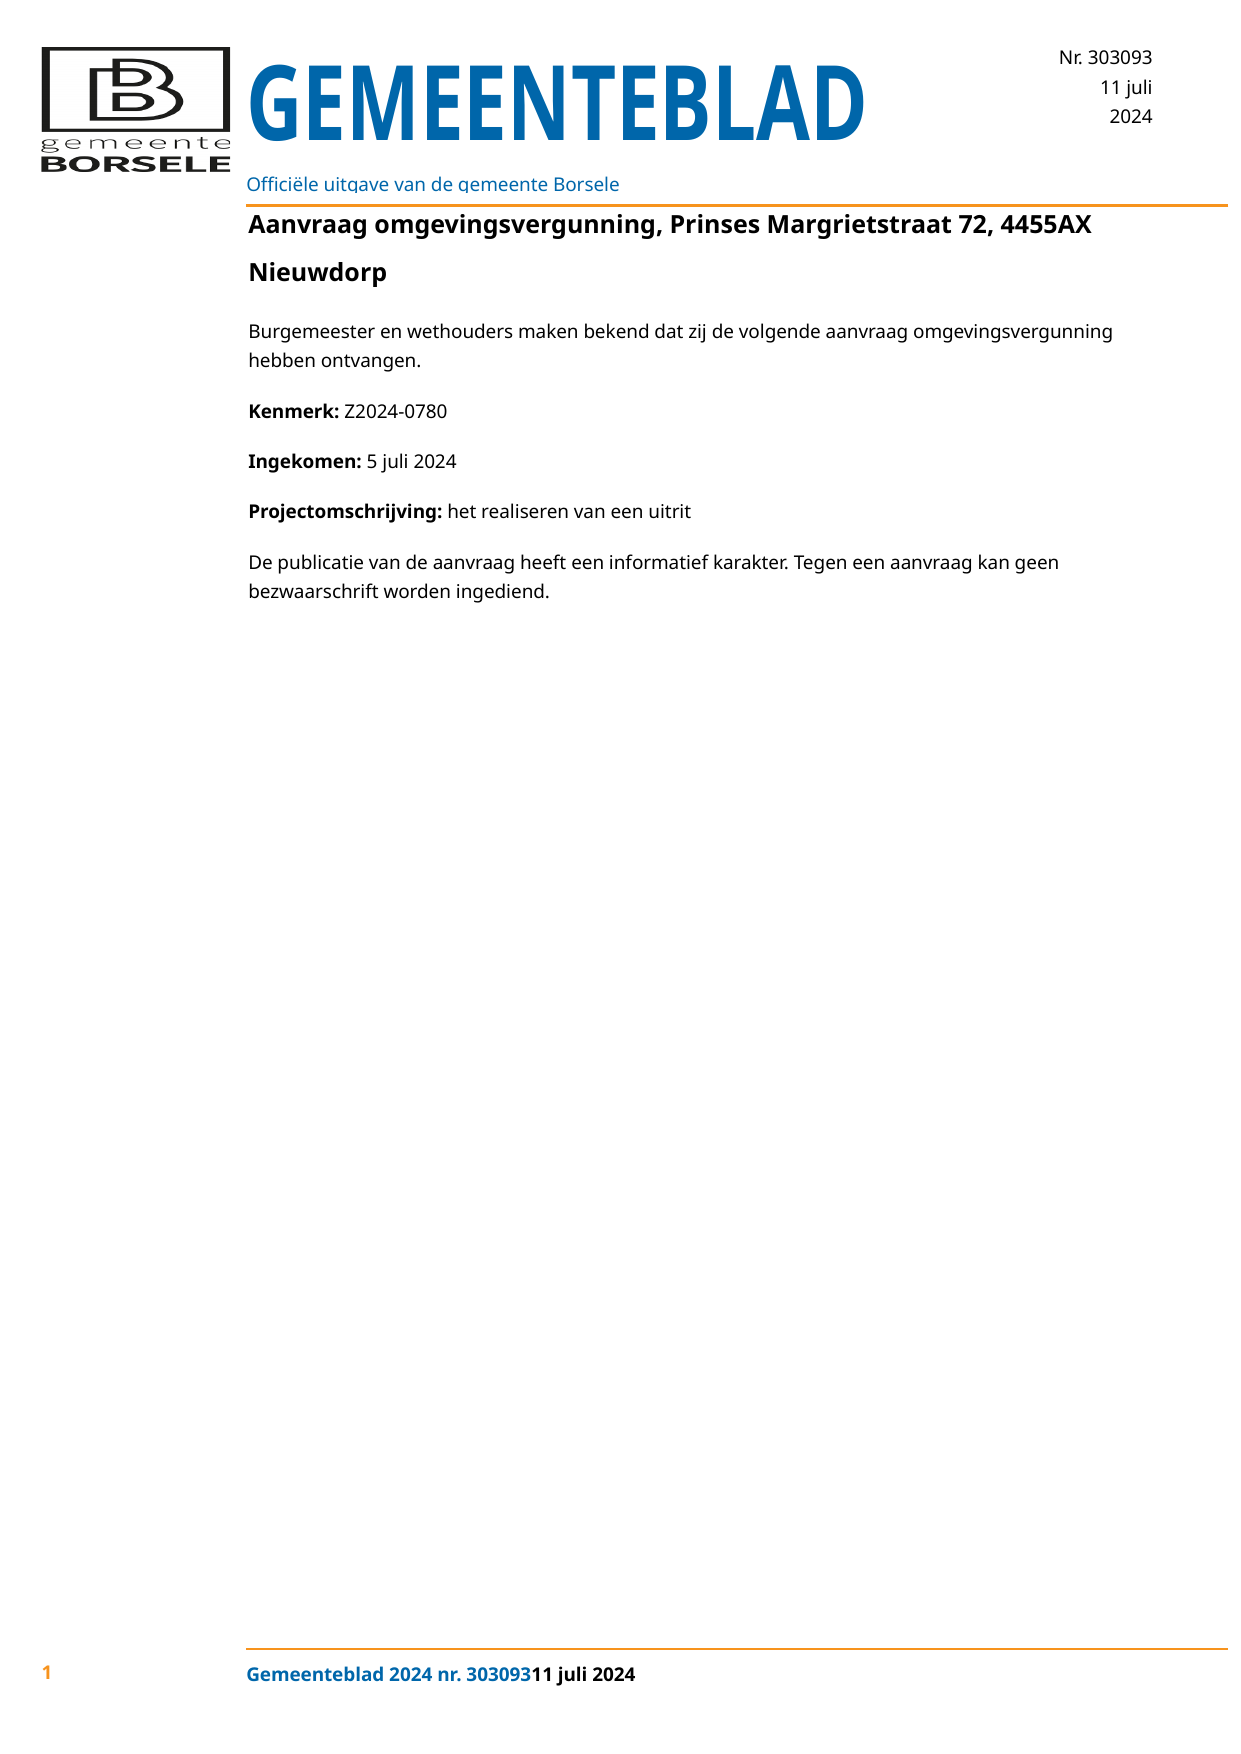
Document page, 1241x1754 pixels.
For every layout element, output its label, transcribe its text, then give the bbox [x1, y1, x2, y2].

text Projectomschrijving: het realiseren van een uitrit [248, 499, 1152, 524]
text Aanvraag omgevingsvergunning, Prinses Margrietstraat 72, 4455AX Nieuwdorp [248, 207, 1152, 288]
text Ingekomen: 5 juli 2024 [248, 448, 1152, 474]
text Kenmerk: Z2024-0780 [248, 398, 1152, 424]
text De publicatie van de aanvraag heeft een informatief karakter. Tegen een aanvraag kan geen bezwaarschrift worden ingediend. [248, 549, 1152, 604]
picture [41, 47, 231, 172]
text Burgemeester en wethouders maken bekend dat zij de volgende aanvraag omgevingsvergunning hebben ontvangen. [248, 318, 1152, 373]
